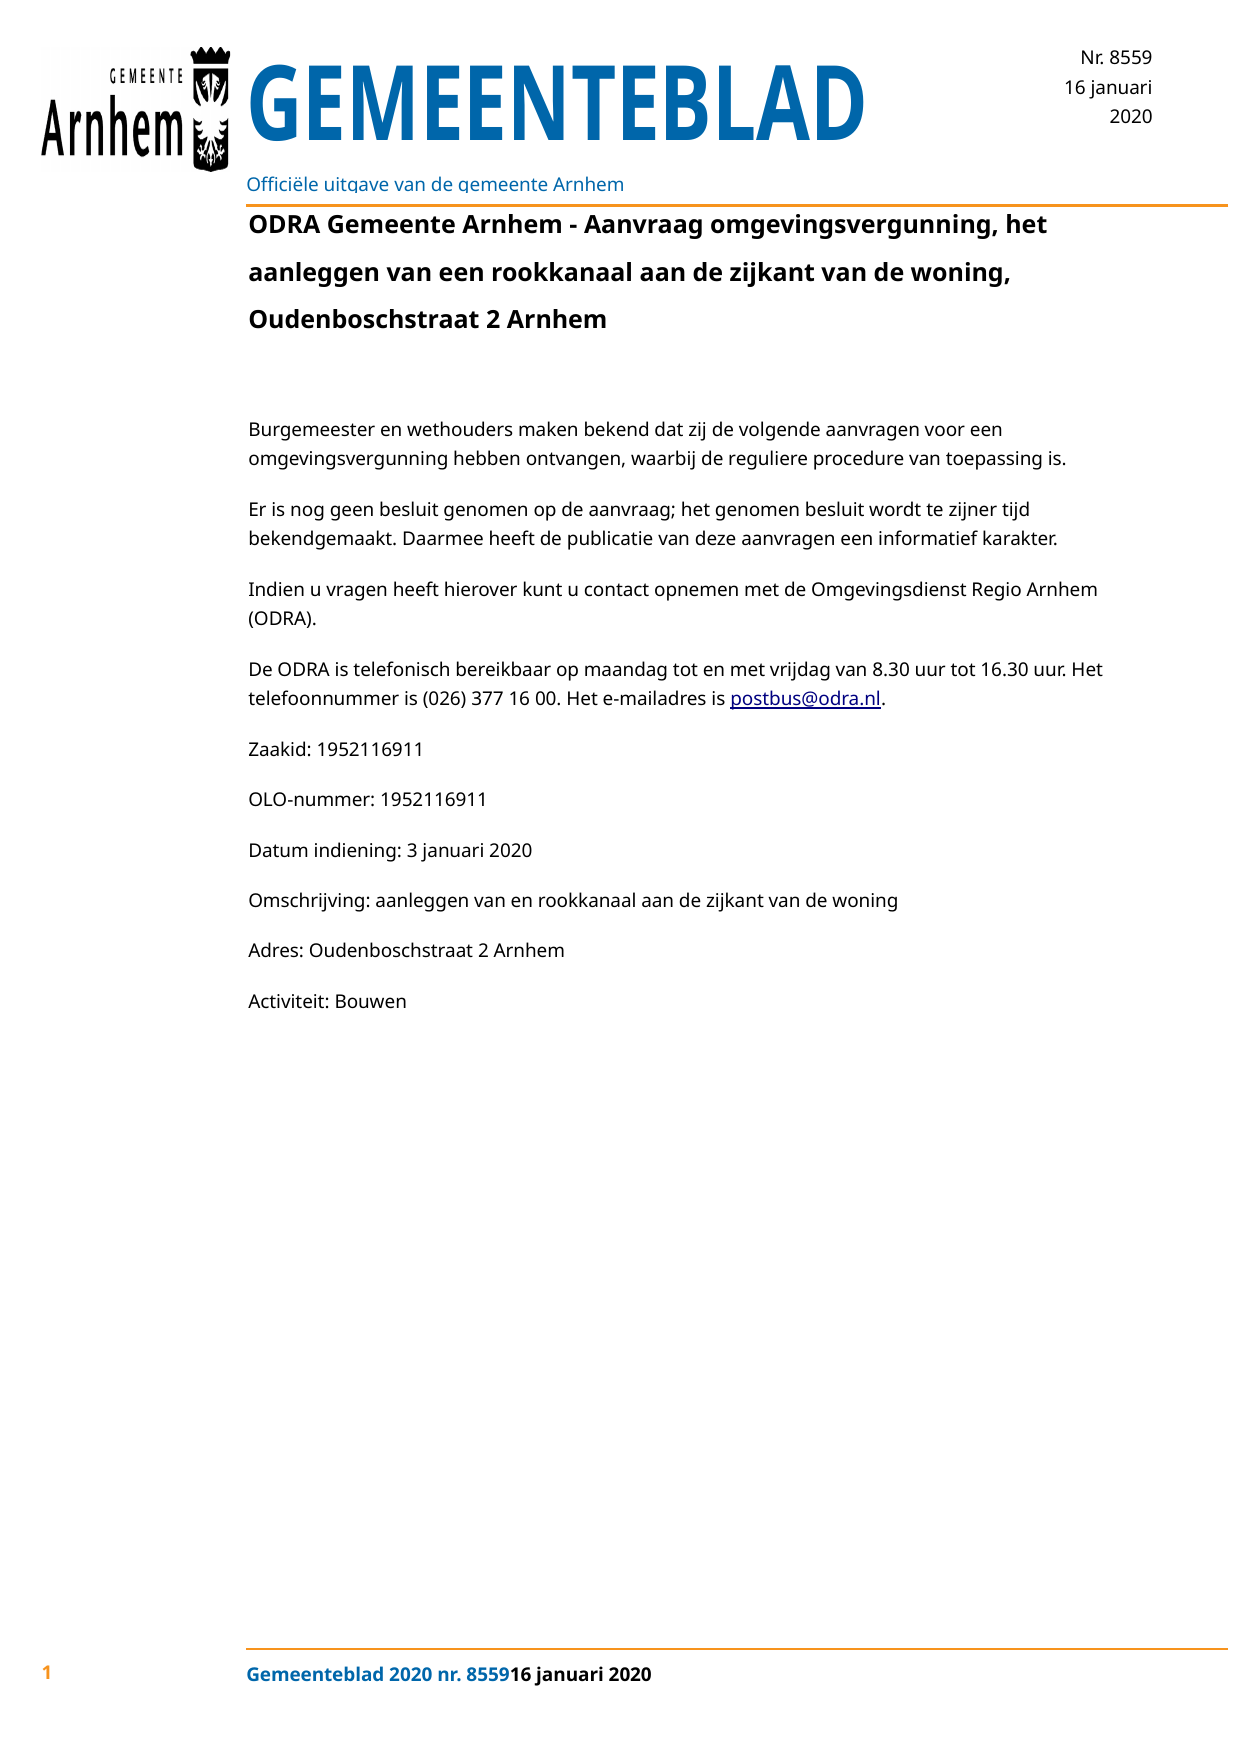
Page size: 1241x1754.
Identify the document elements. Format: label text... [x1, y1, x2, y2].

text Zaakid: 1952116911 [248, 736, 1152, 762]
text OLO-nummer: 1952116911 [248, 786, 1152, 812]
text Omschrijving: aanleggen van en rookkanaal aan de zijkant van de woning [248, 887, 1152, 913]
text ODRA Gemeente Arnhem - Aanvraag omgevingsvergunning, het aanleggen van een rookkanaal aan de zijkant van de woning, Oudenboschstraat 2 Arnhem [248, 207, 1152, 336]
text Datum indiening: 3 januari 2020 [248, 837, 1152, 862]
text Er is nog geen besluit genomen op de aanvraag; het genomen besluit wordt te zijner tijd bekendgemaakt. Daarmee heeft de publicatie van deze aanvragen een informatief karakter. [248, 496, 1152, 551]
text De ODRA is telefonisch bereikbaar op maandag tot en met vrijdag van 8.30 uur tot 16.30 uur. Het telefoonnummer is (026) 377 16 00. Het e-mailadres is postbus@odra.nl. [248, 656, 1152, 711]
text Adres: Oudenboschstraat 2 Arnhem [248, 938, 1152, 963]
text Activiteit: Bouwen [248, 988, 1152, 1014]
text Indien u vragen heeft hierover kunt u contact opnemen met de Omgevingsdienst Regio Arnhem (ODRA). [248, 576, 1152, 631]
picture [41, 47, 231, 172]
text Burgemeester en wethouders maken bekend dat zij de volgende aanvragen voor een omgevingsvergunning hebben ontvangen, waarbij de reguliere procedure van toepassing is. [248, 416, 1152, 471]
